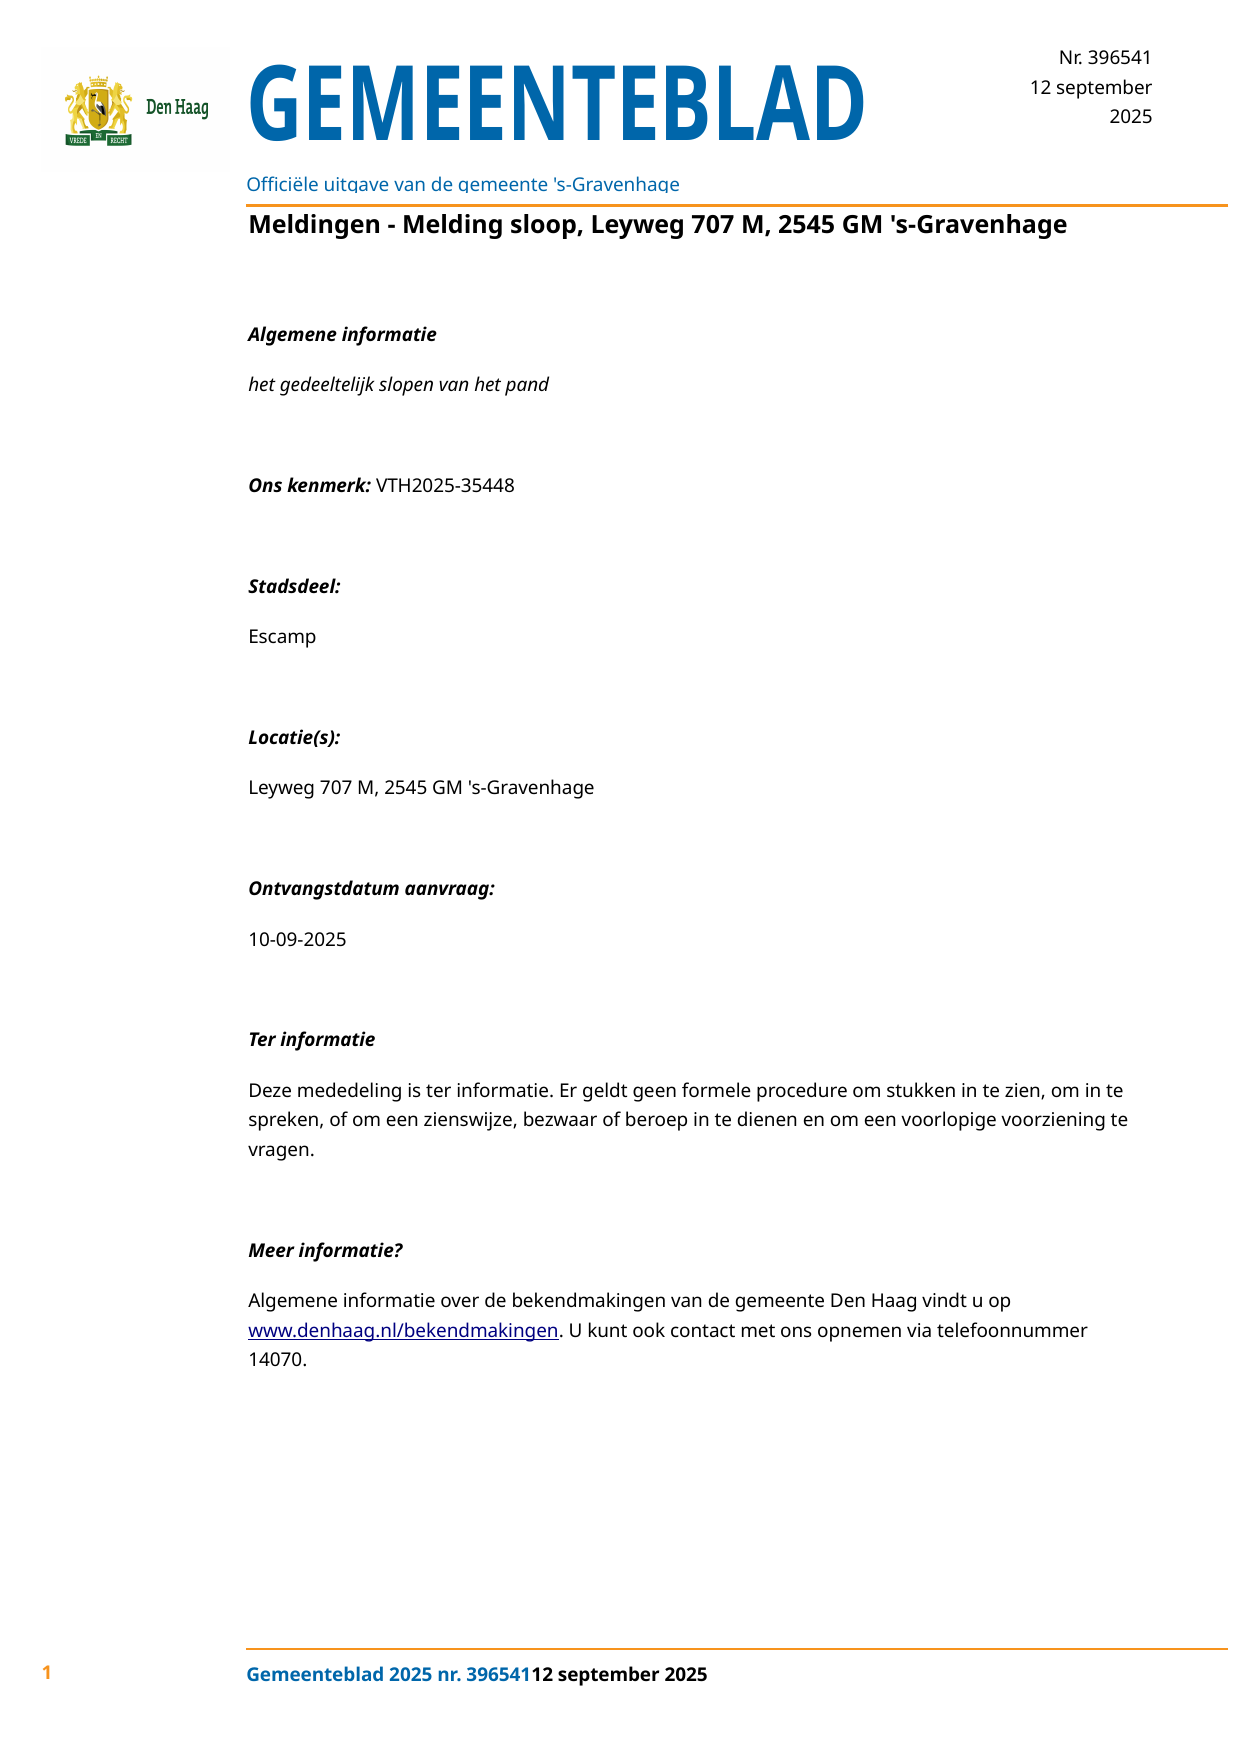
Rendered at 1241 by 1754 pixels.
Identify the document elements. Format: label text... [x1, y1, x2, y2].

text Algemene informatie [248, 321, 1152, 346]
text Escamp [248, 623, 1152, 649]
text het gedeeltelijk slopen van het pand [248, 371, 1152, 397]
text Meer informatie? [248, 1237, 1152, 1263]
text Stadsdeel: [248, 573, 1152, 598]
picture [41, 47, 231, 172]
text 10-09-2025 [248, 926, 1152, 951]
text Algemene informatie over de bekendmakingen van de gemeente Den Haag vindt u op www.denhaag.nl/bekendmakingen. U kunt ook contact met ons opnemen via telefoonnummer 14070. [248, 1287, 1152, 1372]
text Ons kenmerk: VTH2025-35448 [248, 472, 1152, 498]
text Leyweg 707 M, 2545 GM 's-Gravenhage [248, 774, 1152, 800]
text Ter informatie [248, 1027, 1152, 1052]
text Ontvangstdatum aanvraag: [248, 875, 1152, 901]
text Deze mededeling is ter informatie. Er geldt geen formele procedure om stukken in te zien, om in te spreken, of om een zienswijze, bezwaar of beroep in te dienen en om een voorlopige voorziening te vragen. [248, 1077, 1152, 1162]
text Locatie(s): [248, 724, 1152, 750]
text Meldingen - Melding sloop, Leyweg 707 M, 2545 GM 's-Gravenhage [248, 207, 1152, 241]
